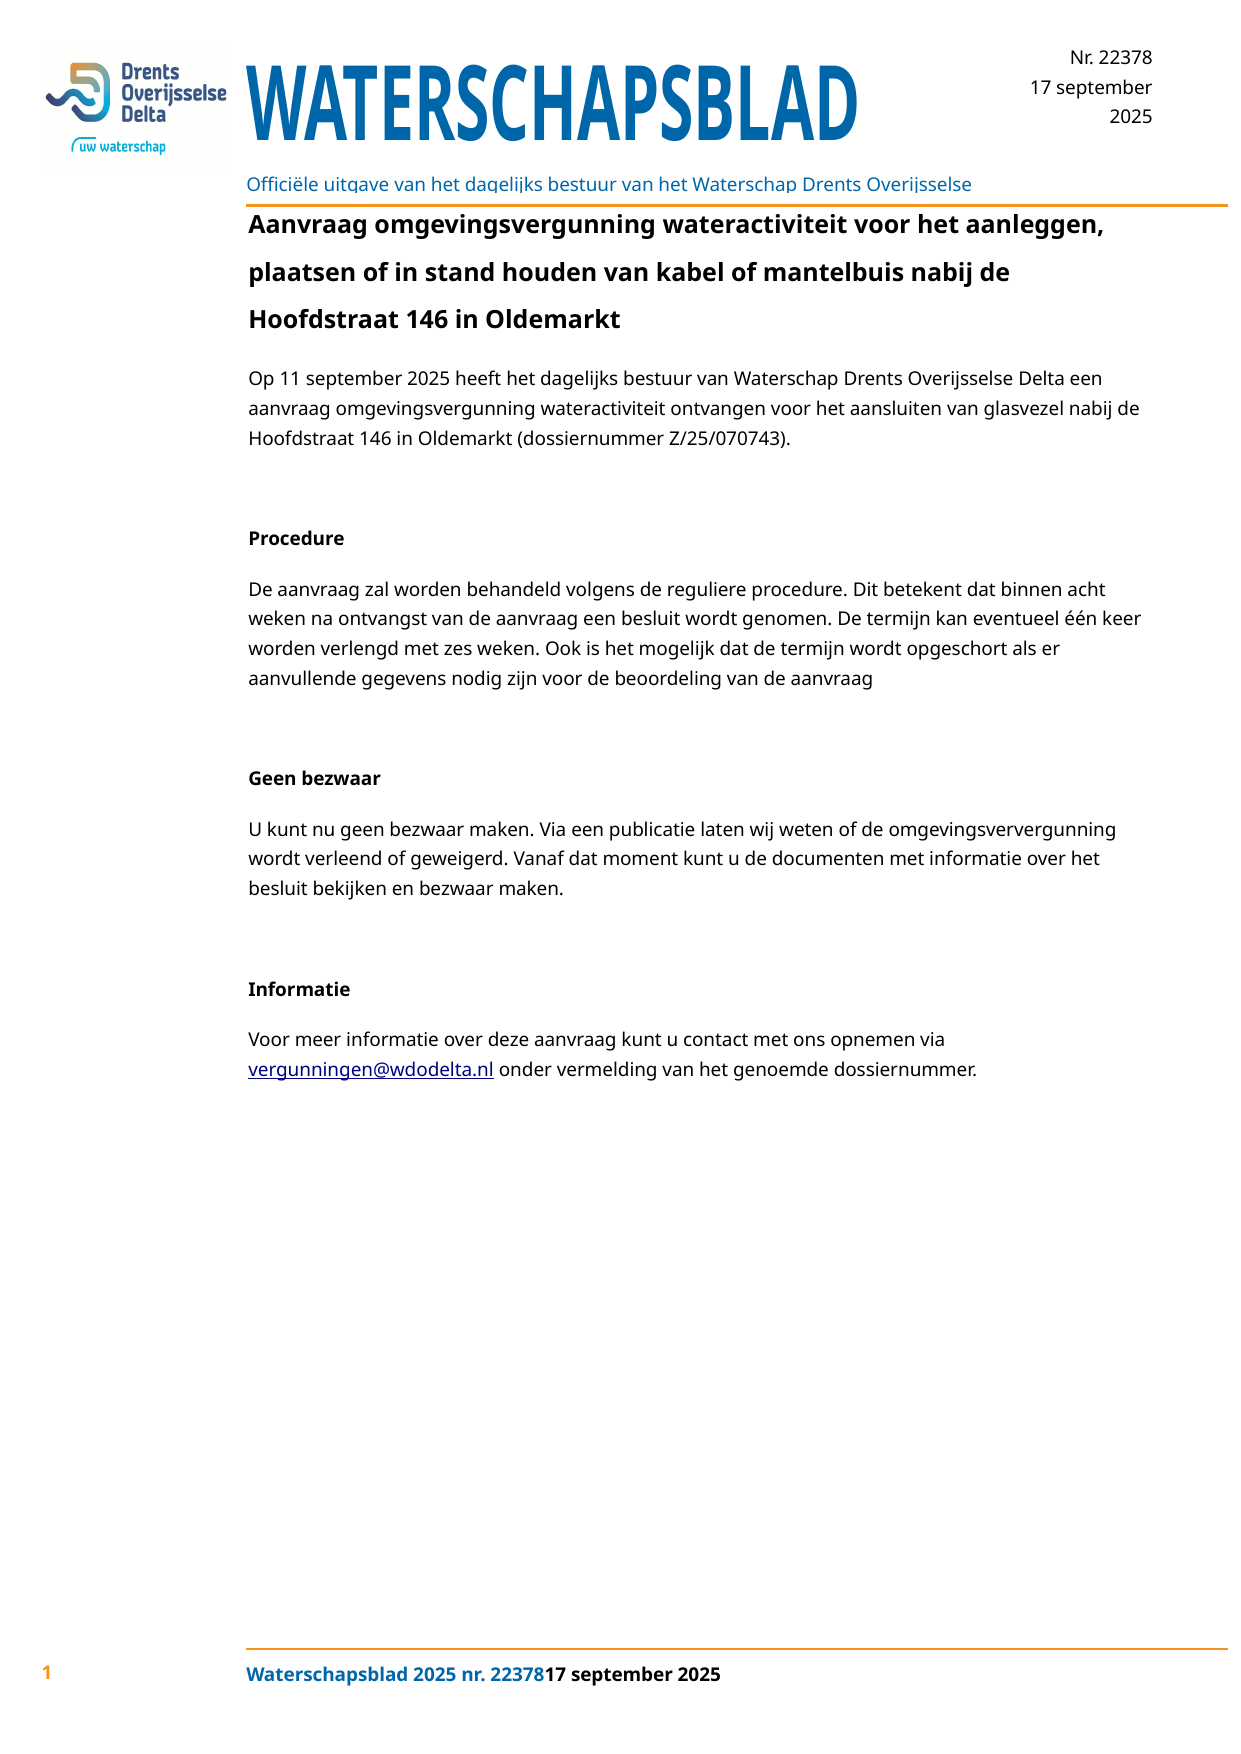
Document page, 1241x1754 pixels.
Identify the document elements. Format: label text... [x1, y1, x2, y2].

text Aanvraag omgevingsvergunning wateractiviteit voor het aanleggen, plaatsen of in stand houden van kabel of mantelbuis nabij de Hoofdstraat 146 in Oldemarkt [248, 207, 1152, 336]
text De aanvraag zal worden behandeld volgens de reguliere procedure. Dit betekent dat binnen acht weken na ontvangst van de aanvraag een besluit wordt genomen. De termijn kan eventueel één keer worden verlengd met zes weken. Ook is het mogelijk dat de termijn wordt opgeschort als er aanvullende gegevens nodig zijn voor de beoordeling van de aanvraag [248, 576, 1152, 690]
text U kunt nu geen bezwaar maken. Via een publicatie laten wij weten of de omgevingsververgunning wordt verleend of geweigerd. Vanaf dat moment kunt u de documenten met informatie over het besluit bekijken en bezwaar maken. [248, 816, 1152, 901]
text Procedure [248, 526, 1152, 551]
text Voor meer informatie over deze aanvraag kunt u contact met ons opnemen via vergunningen@wdodelta.nl onder vermelding van het genoemde dossiernummer. [248, 1026, 1152, 1082]
text Geen bezwaar [248, 766, 1152, 791]
text Op 11 september 2025 heeft het dagelijks bestuur van Waterschap Drents Overijsselse Delta een aanvraag omgevingsvergunning wateractiviteit ontvangen voor het aansluiten van glasvezel nabij de Hoofdstraat 146 in Oldemarkt (dossiernummer Z/25/070743). [248, 366, 1152, 450]
text Informatie [248, 976, 1152, 1002]
picture [41, 47, 231, 172]
